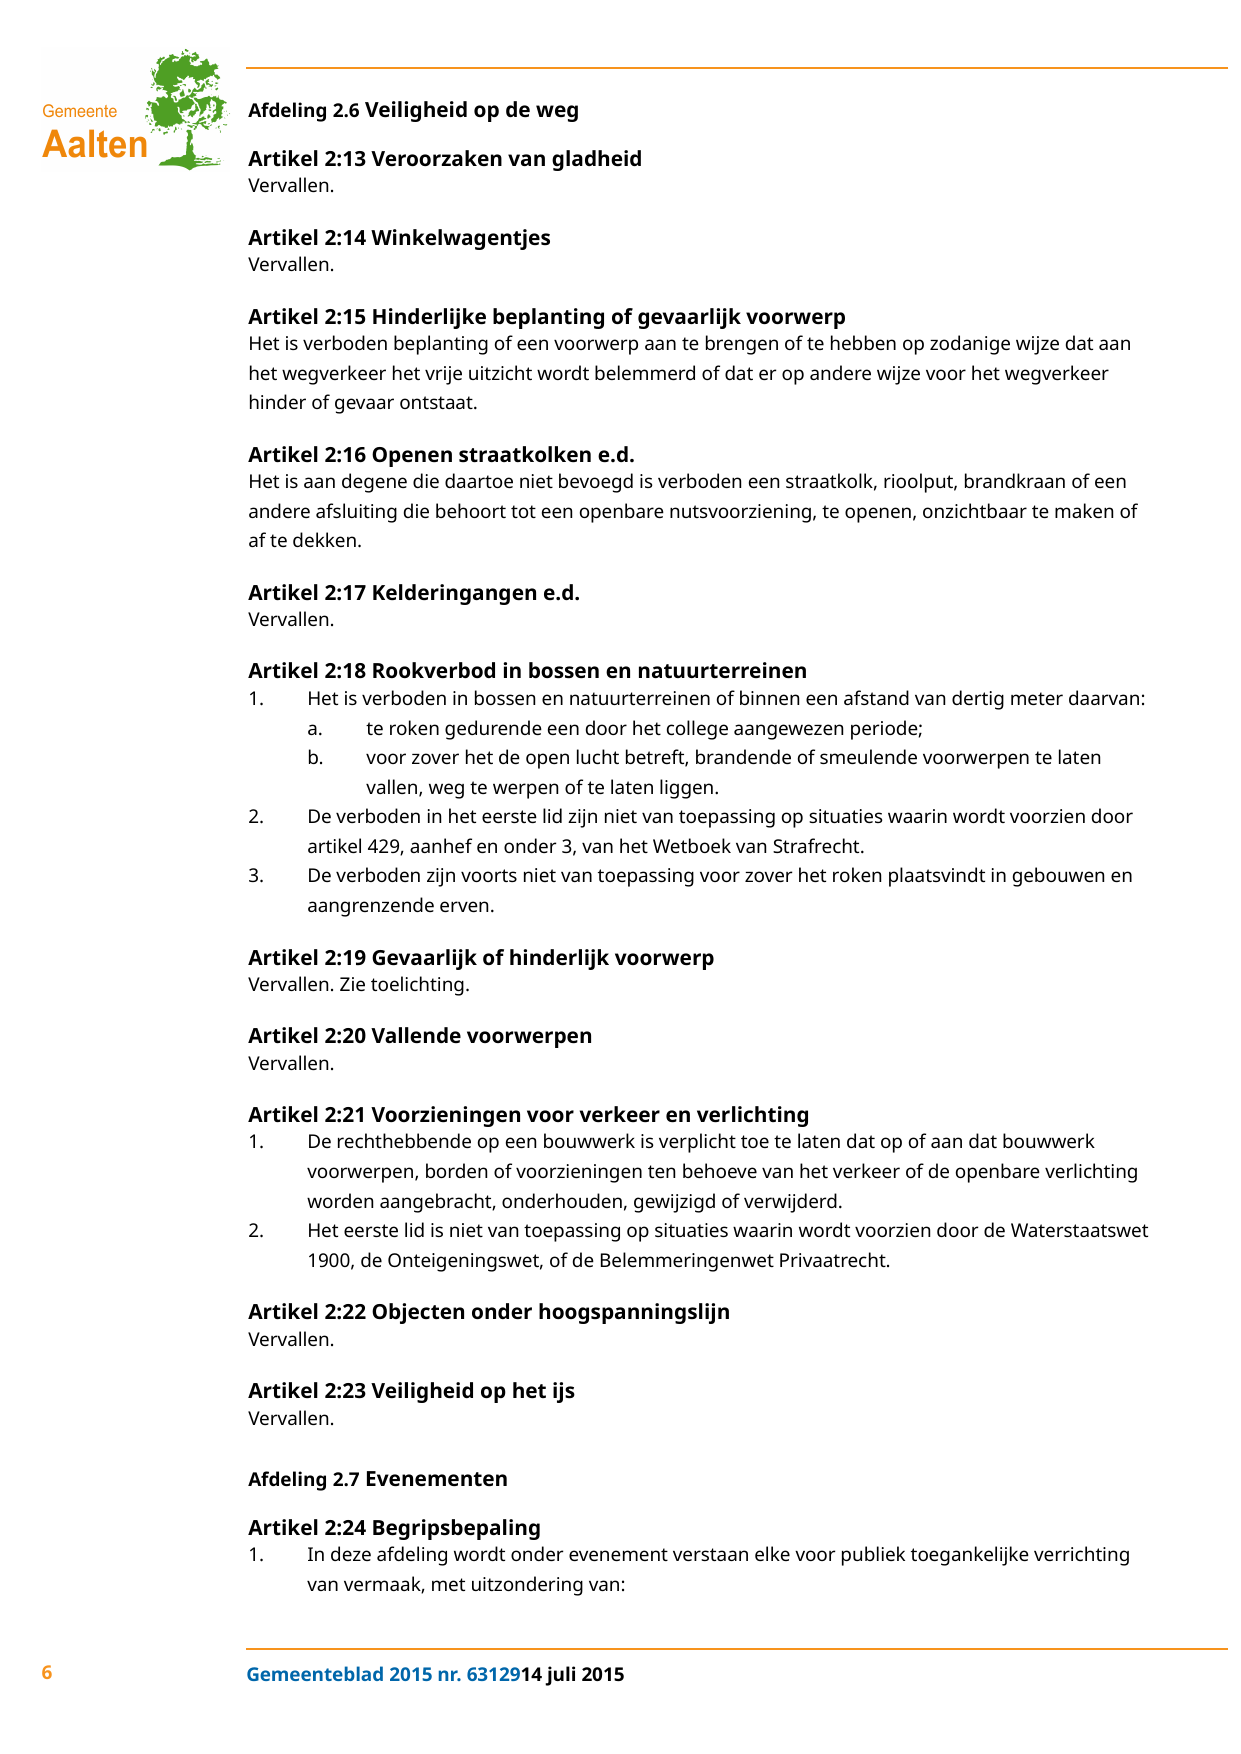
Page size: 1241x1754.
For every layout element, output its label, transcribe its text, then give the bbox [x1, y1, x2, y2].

text Artikel 2:14 Winkelwagentjes [248, 223, 1152, 251]
list Het eerste lid is niet van toepassing op situaties waarin wordt voorzien door de Waterstaatswet 1900, de Onteigeningswet, of de Belemmeringenwet Privaatrecht. [248, 1217, 1152, 1273]
text Artikel 2:15 Hinderlijke beplanting of gevaarlijk voorwerp [248, 302, 1152, 330]
text Artikel 2:18 Rookverbod in bossen en natuurterreinen [248, 657, 1152, 685]
text Vervallen. [248, 1405, 1152, 1431]
list Het is verboden in bossen en natuurterreinen of binnen een afstand van dertig meter daarvan: [248, 685, 1152, 711]
list In deze afdeling wordt onder evenement verstaan elke voor publiek toegankelijke verrichting van vermaak, met uitzondering van: [248, 1542, 1152, 1597]
text Afdeling 2.6 Veiligheid op de weg [248, 95, 1152, 123]
text Artikel 2:17 Kelderingangen e.d. [248, 578, 1152, 606]
list De verboden in het eerste lid zijn niet van toepassing op situaties waarin wordt voorzien door artikel 429, aanhef en onder 3, van het Wetboek van Strafrecht. [248, 803, 1152, 859]
text Artikel 2:23 Veiligheid op het ijs [248, 1376, 1152, 1405]
text Artikel 2:16 Openen straatkolken e.d. [248, 440, 1152, 468]
text Vervallen. [248, 1050, 1152, 1076]
text Artikel 2:21 Voorzieningen voor verkeer en verlichting [248, 1100, 1152, 1129]
list te roken gedurende een door het college aangewezen periode; [307, 715, 1152, 740]
list voor zover het de open lucht betreft, brandende of smeulende voorwerpen te laten vallen, weg te werpen of te laten liggen. [307, 744, 1152, 799]
list De rechthebbende op een bouwwerk is verplicht toe te laten dat op of aan dat bouwwerk voorwerpen, borden of voorzieningen ten behoeve van het verkeer of de openbare verlichting worden aangebracht, onderhouden, gewijzigd of verwijderd. [248, 1129, 1152, 1214]
picture [41, 47, 231, 172]
text Vervallen. [248, 606, 1152, 632]
text Artikel 2:22 Objecten onder hoogspanningslijn [248, 1297, 1152, 1326]
text Artikel 2:13 Veroorzaken van gladheid [248, 144, 1152, 172]
list De verboden zijn voorts niet van toepassing voor zover het roken plaatsvindt in gebouwen en aangrenzende erven. [248, 863, 1152, 918]
text Artikel 2:19 Gevaarlijk of hinderlijk voorwerp [248, 943, 1152, 971]
text Vervallen. [248, 251, 1152, 277]
text Vervallen. Zie toelichting. [248, 971, 1152, 997]
text Artikel 2:24 Begripsbepaling [248, 1513, 1152, 1542]
text Vervallen. [248, 1326, 1152, 1352]
text Artikel 2:20 Vallende voorwerpen [248, 1021, 1152, 1050]
text Het is aan degene die daartoe niet bevoegd is verboden een straatkolk, rioolput, brandkraan of een andere afsluiting die behoort tot een openbare nutsvoorziening, te openen, onzichtbaar te maken of af te dekken. [248, 468, 1152, 553]
text Het is verboden beplanting of een voorwerp aan te brengen of te hebben op zodanige wijze dat aan het wegverkeer het vrije uitzicht wordt belemmerd of dat er op andere wijze voor het wegverkeer hinder of gevaar ontstaat. [248, 330, 1152, 415]
text Vervallen. [248, 172, 1152, 198]
text Afdeling 2.7 Evenementen [248, 1464, 1152, 1492]
